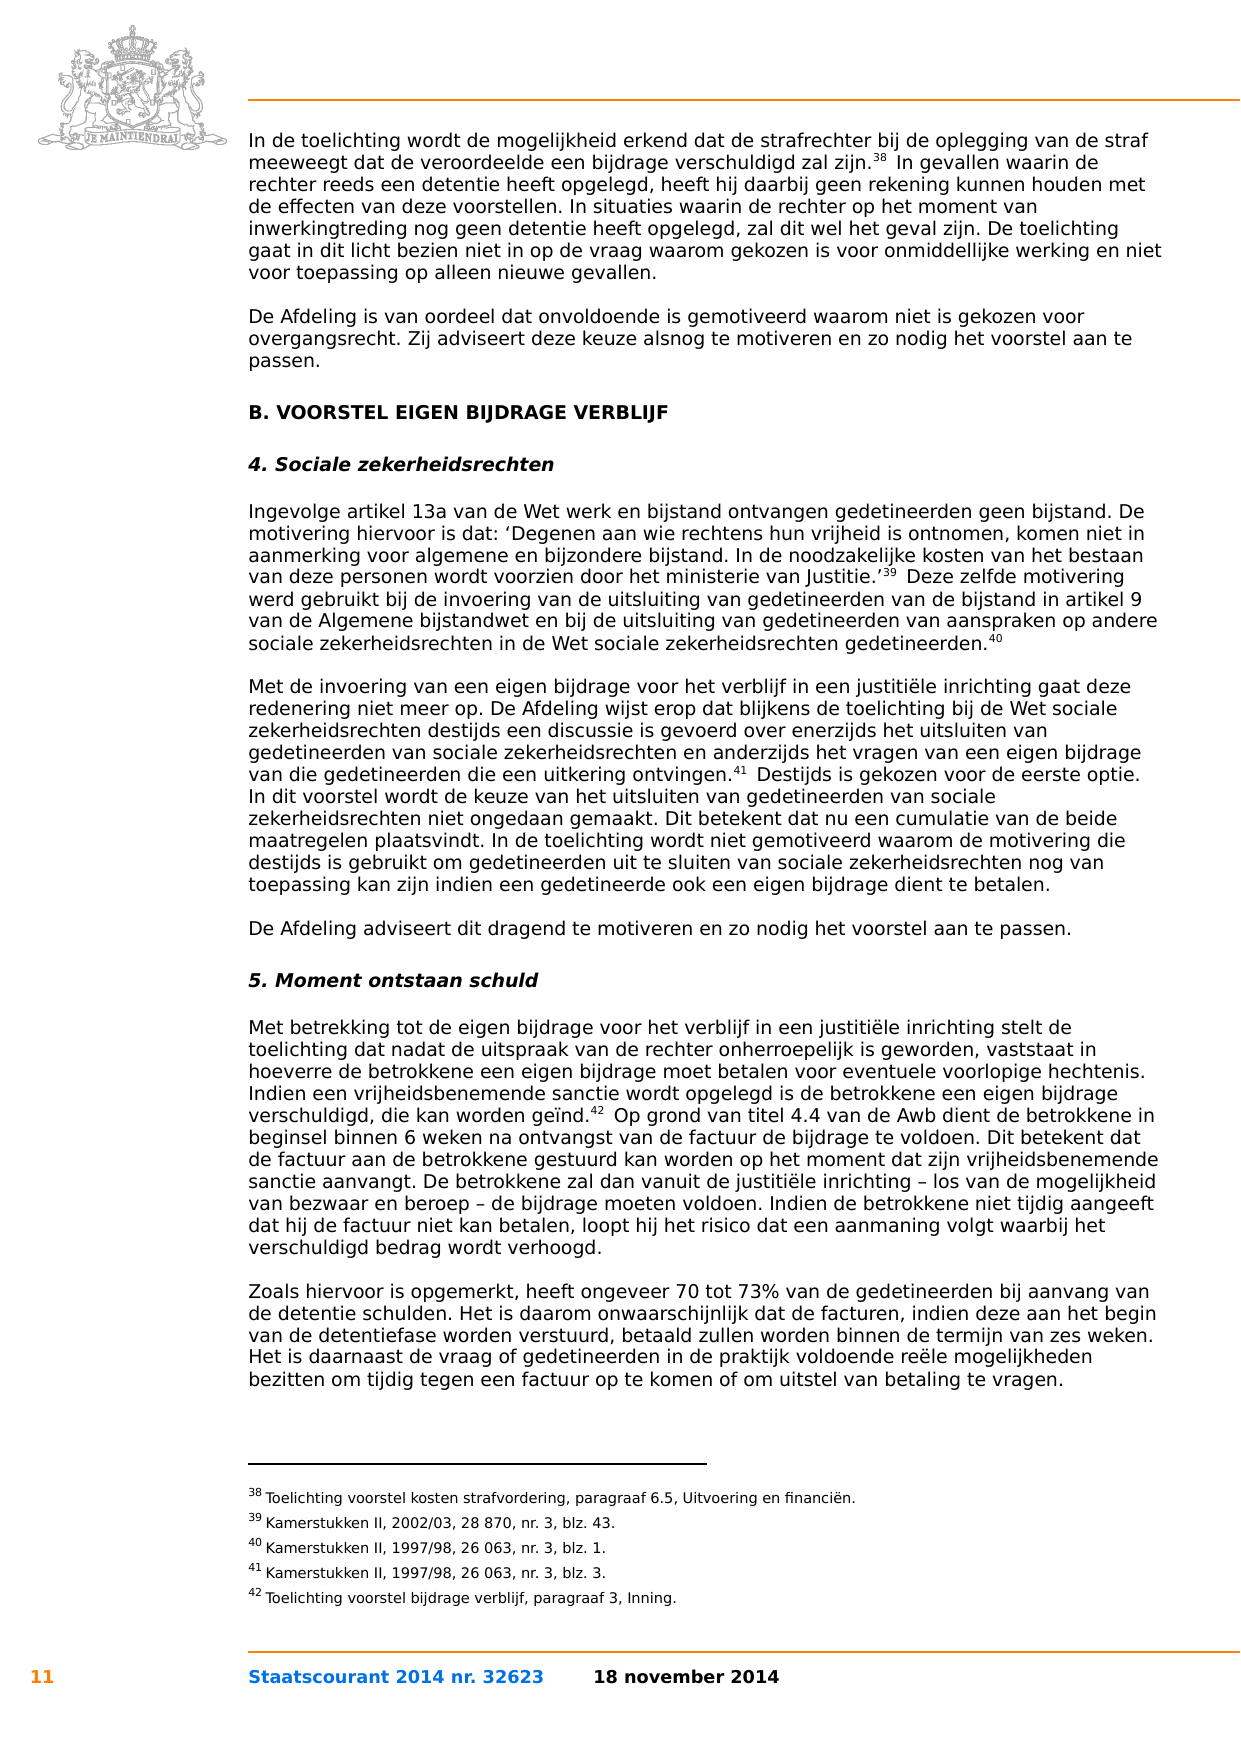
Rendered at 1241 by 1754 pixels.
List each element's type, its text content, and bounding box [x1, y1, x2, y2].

subtitle B. VOORSTEL EIGEN BIJDRAGE VERBLIJF [248, 402, 1163, 423]
text In de toelichting wordt de mogelijkheid erkend dat de strafrechter bij de oplegging van de straf meeweegt dat de veroordeelde een bijdrage verschuldigd zal zijn. In gevallen waarin de rechter reeds een detentie heeft opgelegd, heeft hij daarbij geen rekening kunnen houden met de effecten van deze voorstellen. In situaties waarin de rechter op het moment van inwerkingtreding nog geen detentie heeft opgelegd, zal dit wel het geval zijn. De toelichting gaat in dit licht bezien niet in op de vraag waarom gekozen is voor onmiddellijke werking en niet voor toepassing op alleen nieuwe gevallen. [248, 130, 1163, 284]
text Toelichting voorstel kosten strafvordering, paragraaf 6.5, Uitvoering en financiën. [248, 1486, 1163, 1508]
text Kamerstukken II, 2002/03, 28 870, nr. 3, blz. 43. [248, 1511, 1163, 1533]
text Met betrekking tot de eigen bijdrage voor het verblijf in een justitiële inrichting stelt de toelichting dat nadat de uitspraak van de rechter onherroepelijk is geworden, vaststaat in hoeverre de betrokkene een eigen bijdrage moet betalen voor eventuele voorlopige hechtenis. Indien een vrijheidsbenemende sanctie wordt opgelegd is de betrokkene een eigen bijdrage verschuldigd, die kan worden geïnd. Op grond van titel 4.4 van de Awb dient de betrokkene in beginsel binnen 6 weken na ontvangst van de factuur de bijdrage te voldoen. Dit betekent dat de factuur aan de betrokkene gestuurd kan worden op het moment dat zijn vrijheidsbenemende sanctie aanvangt. De betrokkene zal dan vanuit de justitiële inrichting – los van de mogelijkheid van bezwaar en beroep – de bijdrage moeten voldoen. Indien de betrokkene niet tijdig aangeeft dat hij de factuur niet kan betalen, loopt hij het risico dat een aanmaning volgt waarbij het verschuldigd bedrag wordt verhoogd. [248, 1017, 1163, 1259]
subtitle 5. Moment ontstaan schuld [248, 970, 1163, 992]
text Toelichting voorstel bijdrage verblijf, paragraaf 3, Inning. [248, 1586, 1163, 1608]
text Kamerstukken II, 1997/98, 26 063, nr. 3, blz. 3. [248, 1561, 1163, 1583]
text Zoals hiervoor is opgemerkt, heeft ongeveer 70 tot 73% van de gedetineerden bij aanvang van de detentie schulden. Het is daarom onwaarschijnlijk dat de facturen, indien deze aan het begin van de detentiefase worden verstuurd, betaald zullen worden binnen de termijn van zes weken. Het is daarnaast de vraag of gedetineerden in de praktijk voldoende reële mogelijkheden bezitten om tijdig tegen een factuur op te komen of om uitstel van betaling te vragen. [248, 1281, 1163, 1390]
text Met de invoering van een eigen bijdrage voor het verblijf in een justitiële inrichting gaat deze redenering niet meer op. De Afdeling wijst erop dat blijkens de toelichting bij de Wet sociale zekerheidsrechten destijds een discussie is gevoerd over enerzijds het uitsluiten van gedetineerden van sociale zekerheidsrechten en anderzijds het vragen van een eigen bijdrage van die gedetineerden die een uitkering ontvingen. Destijds is gekozen voor de eerste optie. In dit voorstel wordt de keuze van het uitsluiten van gedetineerden van sociale zekerheidsrechten niet ongedaan gemaakt. Dit betekent dat nu een cumulatie van de beide maatregelen plaatsvindt. In de toelichting wordt niet gemotiveerd waarom de motivering die destijds is gebruikt om gedetineerden uit te sluiten van sociale zekerheidsrechten nog van toepassing kan zijn indien een gedetineerde ook een eigen bijdrage dient te betalen. [248, 676, 1163, 896]
text Ingevolge artikel 13a van de Wet werk en bijstand ontvangen gedetineerden geen bijstand. De motivering hiervoor is dat: ‘Degenen aan wie rechtens hun vrijheid is ontnomen, komen niet in aanmerking voor algemene en bijzondere bijstand. In de noodzakelijke kosten van het bestaan van deze personen wordt voorzien door het ministerie van Justitie.’ Deze zelfde motivering werd gebruikt bij de invoering van de uitsluiting van gedetineerden van de bijstand in artikel 9 van de Algemene bijstandwet en bij de uitsluiting van gedetineerden van aanspraken op andere sociale zekerheidsrechten in de Wet sociale zekerheidsrechten gedetineerden. [248, 501, 1163, 654]
text Kamerstukken II, 1997/98, 26 063, nr. 3, blz. 1. [248, 1536, 1163, 1558]
subtitle 4. Sociale zekerheidsrechten [248, 453, 1163, 476]
picture [38, 25, 227, 150]
text De Afdeling adviseert dit dragend te motiveren en zo nodig het voorstel aan te passen. [248, 918, 1163, 940]
text De Afdeling is van oordeel dat onvoldoende is gemotiveerd waarom niet is gekozen voor overgangsrecht. Zij adviseert deze keuze alsnog te motiveren en zo nodig het voorstel aan te passen. [248, 306, 1163, 372]
